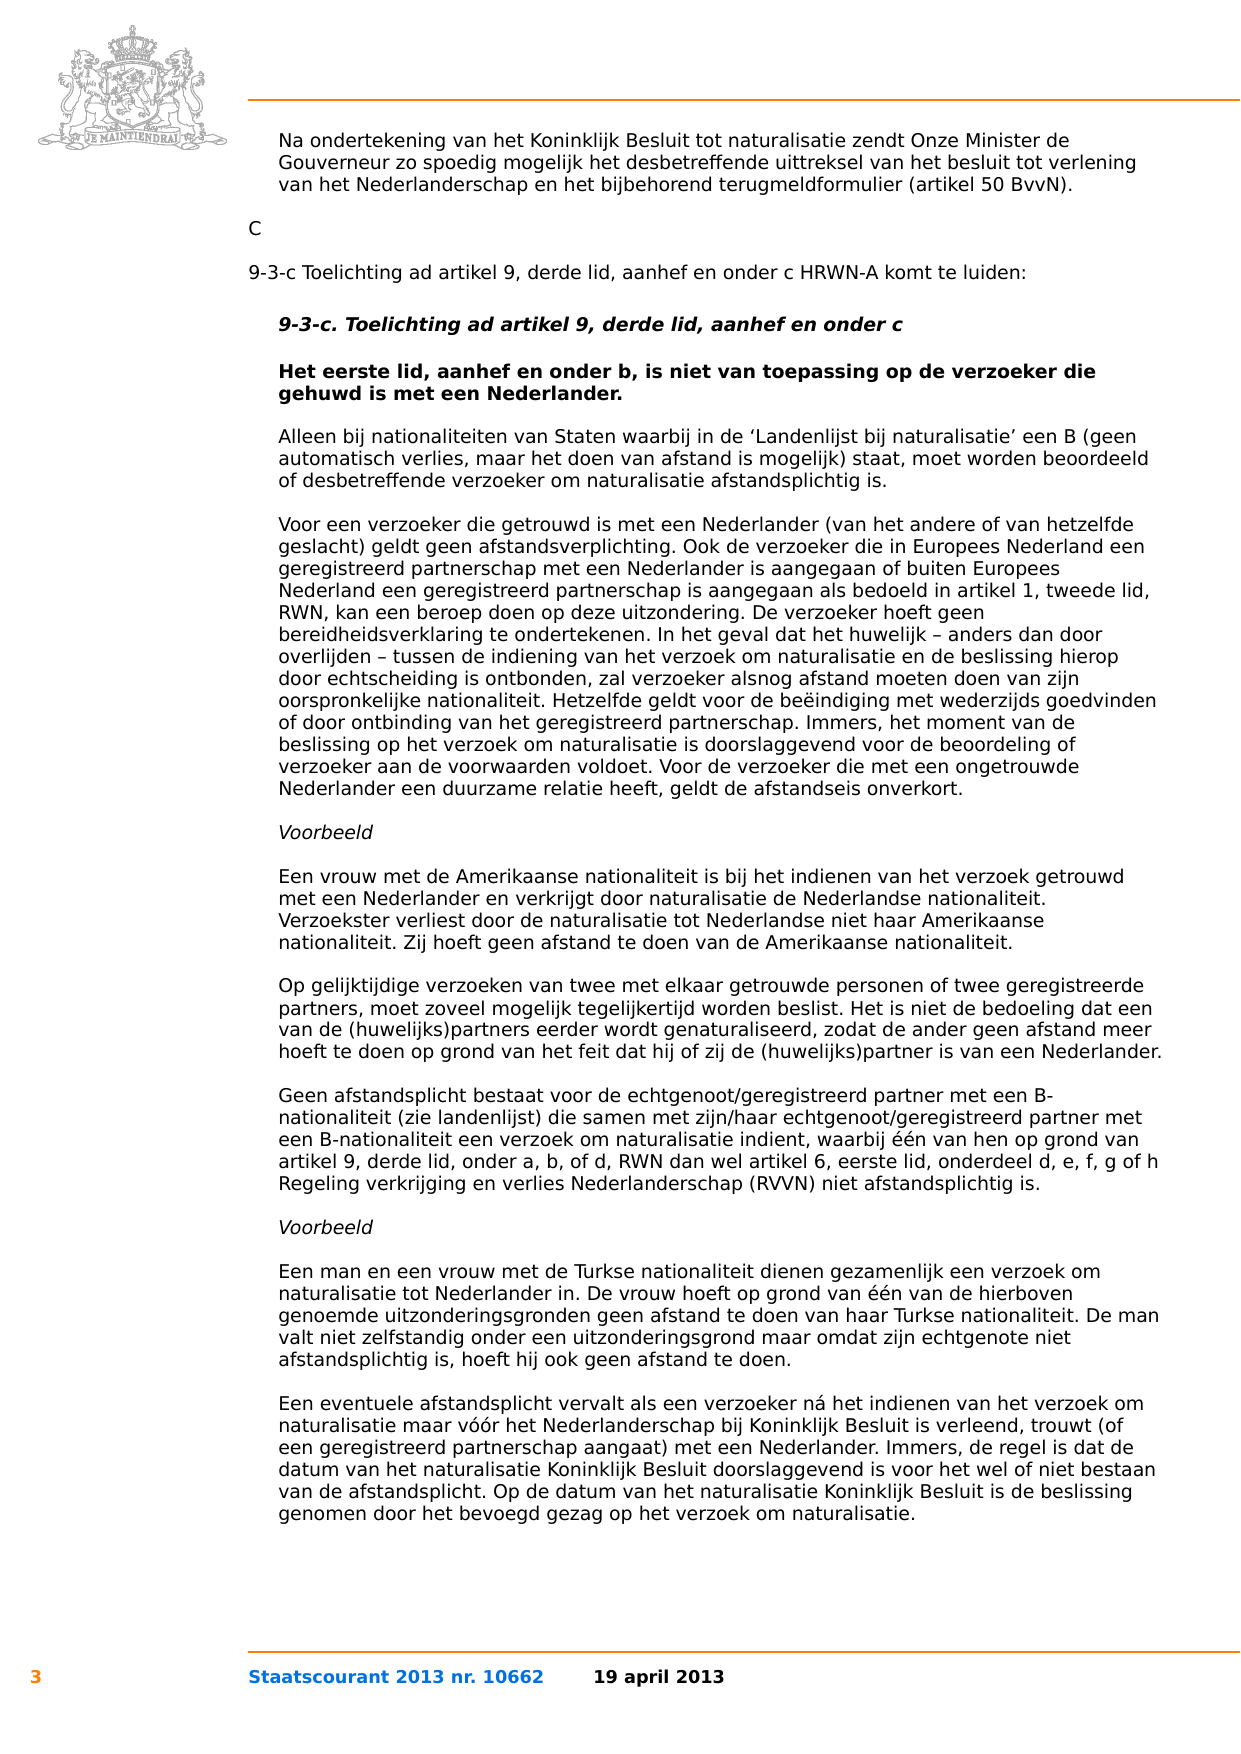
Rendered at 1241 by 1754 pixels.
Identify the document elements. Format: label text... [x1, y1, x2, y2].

text Een vrouw met de Amerikaanse nationaliteit is bij het indienen van het verzoek getrouwd met een Nederlander en verkrijgt door naturalisatie de Nederlandse nationaliteit. Verzoekster verliest door de naturalisatie tot Nederlandse niet haar Amerikaanse nationaliteit. Zij hoeft geen afstand te doen van de Amerikaanse nationaliteit. [278, 866, 1163, 953]
subtitle Voorbeeld [278, 1217, 1163, 1239]
text 9-3-c Toelichting ad artikel 9, derde lid, aanhef en onder c HRWN-A komt te luiden: [248, 262, 1163, 283]
text Alleen bij nationaliteiten van Staten waarbij in de ‘Landenlijst bij naturalisatie’ een B (geen automatisch verlies, maar het doen van afstand is mogelijk) staat, moet worden beoordeeld of desbetreffende verzoeker om naturalisatie afstandsplichtig is. [278, 426, 1163, 492]
text Het eerste lid, aanhef en onder b, is niet van toepassing op de verzoeker die gehuwd is met een Nederlander. [278, 361, 1163, 404]
text Geen afstandsplicht bestaat voor de echtgenoot/geregistreerd partner met een B-nationaliteit (zie landenlijst) die samen met zijn/haar echtgenoot/geregistreerd partner met een B-nationaliteit een verzoek om naturalisatie indient, waarbij één van hen op grond van artikel 9, derde lid, onder a, b, of d, RWN dan wel artikel 6, eerste lid, onderdeel d, e, f, g of h Regeling verkrijging en verlies Nederlanderschap (RVVN) niet afstandsplichtig is. [278, 1085, 1163, 1195]
subtitle 9-3-c. Toelichting ad artikel 9, derde lid, aanhef en onder c [278, 313, 1163, 336]
text Een man en een vrouw met de Turkse nationaliteit dienen gezamenlijk een verzoek om naturalisatie tot Nederlander in. De vrouw hoeft op grond van één van de hierboven genoemde uitzonderingsgronden geen afstand te doen van haar Turkse nationaliteit. De man valt niet zelfstandig onder een uitzonderingsgrond maar omdat zijn echtgenote niet afstandsplichtig is, hoeft hij ook geen afstand te doen. [278, 1261, 1163, 1371]
picture [38, 25, 227, 150]
text C [248, 218, 1163, 240]
text Een eventuele afstandsplicht vervalt als een verzoeker ná het indienen van het verzoek om naturalisatie maar vóór het Nederlanderschap bij Koninklijk Besluit is verleend, trouwt (of een geregistreerd partnerschap aangaat) met een Nederlander. Immers, de regel is dat de datum van het naturalisatie Koninklijk Besluit doorslaggevend is voor het wel of niet bestaan van de afstandsplicht. Op de datum van het naturalisatie Koninklijk Besluit is de beslissing genomen door het bevoegd gezag op het verzoek om naturalisatie. [278, 1393, 1163, 1524]
text Na ondertekening van het Koninklijk Besluit tot naturalisatie zendt Onze Minister de Gouverneur zo spoedig mogelijk het desbetreffende uittreksel van het besluit tot verlening van het Nederlanderschap en het bijbehorend terugmeldformulier (artikel 50 BvvN). [278, 130, 1163, 196]
subtitle Voorbeeld [278, 822, 1163, 844]
text Op gelijktijdige verzoeken van twee met elkaar getrouwde personen of twee geregistreerde partners, moet zoveel mogelijk tegelijkertijd worden beslist. Het is niet de bedoeling dat een van de (huwelijks)partners eerder wordt genaturaliseerd, zodat de ander geen afstand meer hoeft te doen op grond van het feit dat hij of zij de (huwelijks)partner is van een Nederlander. [278, 975, 1163, 1063]
text Voor een verzoeker die getrouwd is met een Nederlander (van het andere of van hetzelfde geslacht) geldt geen afstandsverplichting. Ook de verzoeker die in Europees Nederland een geregistreerd partnerschap met een Nederlander is aangegaan of buiten Europees Nederland een geregistreerd partnerschap is aangegaan als bedoeld in artikel 1, tweede lid, RWN, kan een beroep doen op deze uitzondering. De verzoeker hoeft geen bereidheidsverklaring te ondertekenen. In het geval dat het huwelijk – anders dan door overlijden – tussen de indiening van het verzoek om naturalisatie en de beslissing hierop door echtscheiding is ontbonden, zal verzoeker alsnog afstand moeten doen van zijn oorspronkelijke nationaliteit. Hetzelfde geldt voor de beëindiging met wederzijds goedvinden of door ontbinding van het geregistreerd partnerschap. Immers, het moment van de beslissing op het verzoek om naturalisatie is doorslaggevend voor de beoordeling of verzoeker aan de voorwaarden voldoet. Voor de verzoeker die met een ongetrouwde Nederlander een duurzame relatie heeft, geldt de afstandseis onverkort. [278, 514, 1163, 800]
